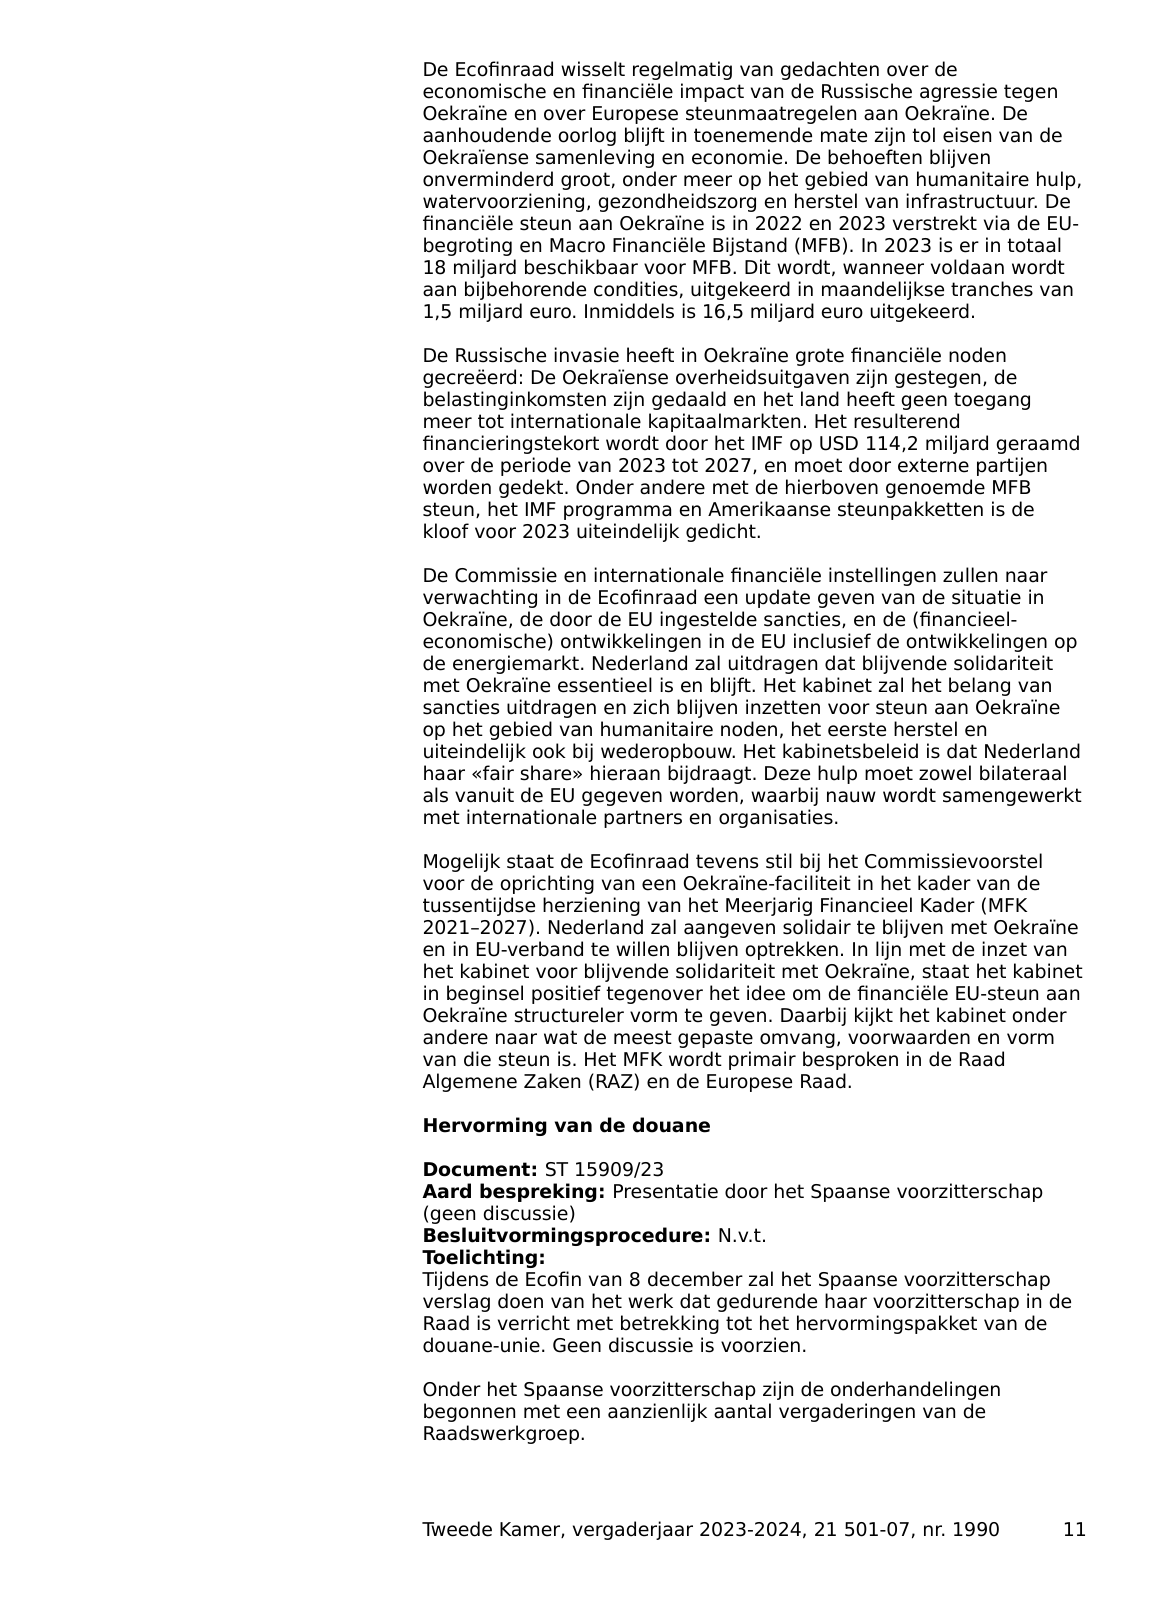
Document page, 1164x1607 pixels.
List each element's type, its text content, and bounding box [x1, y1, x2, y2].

text De Commissie en internationale financiële instellingen zullen naar verwachting in de Ecofinraad een update geven van de situatie in Oekraïne, de door de EU ingestelde sancties, en de (financieel-economische) ontwikkelingen in de EU inclusief de ontwikkelingen op de energiemarkt. Nederland zal uitdragen dat blijvende solidariteit met Oekraïne essentieel is en blijft. Het kabinet zal het belang van sancties uitdragen en zich blijven inzetten voor steun aan Oekraïne op het gebied van humanitaire noden, het eerste herstel en uiteindelijk ook bij wederopbouw. Het kabinetsbeleid is dat Nederland haar «fair share» hieraan bijdraagt. Deze hulp moet zowel bilateraal als vanuit de EU gegeven worden, waarbij nauw wordt samengewerkt met internationale partners en organisaties. [422, 565, 1087, 829]
text Aard bespreking: Presentatie door het Spaanse voorzitterschap (geen discussie) [422, 1181, 1087, 1225]
text Document: ST 15909/23 [422, 1159, 1087, 1181]
text De Russische invasie heeft in Oekraïne grote financiële noden gecreëerd: De Oekraïense overheidsuitgaven zijn gestegen, de belastinginkomsten zijn gedaald en het land heeft geen toegang meer tot internationale kapitaalmarkten. Het resulterend financieringstekort wordt door het IMF op USD 114,2 miljard geraamd over de periode van 2023 tot 2027, en moet door externe partijen worden gedekt. Onder andere met de hierboven genoemde MFB steun, het IMF programma en Amerikaanse steunpakketten is de kloof voor 2023 uiteindelijk gedicht. [422, 345, 1087, 543]
subtitle Hervorming van de douane [422, 1115, 1087, 1137]
text Onder het Spaanse voorzitterschap zijn de onderhandelingen begonnen met een aanzienlijk aantal vergaderingen van de Raadswerkgroep. [422, 1379, 1087, 1445]
text De Ecofinraad wisselt regelmatig van gedachten over de economische en financiële impact van de Russische agressie tegen Oekraïne en over Europese steunmaatregelen aan Oekraïne. De aanhoudende oorlog blijft in toenemende mate zijn tol eisen van de Oekraïense samenleving en economie. De behoeften blijven onverminderd groot, onder meer op het gebied van humanitaire hulp, watervoorziening, gezondheidszorg en herstel van infrastructuur. De financiële steun aan Oekraïne is in 2022 en 2023 verstrekt via de EU-begroting en Macro Financiële Bijstand (MFB). In 2023 is er in totaal 18 miljard beschikbaar voor MFB. Dit wordt, wanneer voldaan wordt aan bijbehorende condities, uitgekeerd in maandelijkse tranches van 1,5 miljard euro. Inmiddels is 16,5 miljard euro uitgekeerd. [422, 59, 1087, 323]
text Tijdens de Ecofin van 8 december zal het Spaanse voorzitterschap verslag doen van het werk dat gedurende haar voorzitterschap in de Raad is verricht met betrekking tot het hervormingspakket van de douane-unie. Geen discussie is voorzien. [422, 1269, 1087, 1357]
text Toelichting: [422, 1247, 1087, 1269]
text Besluitvormingsprocedure: N.v.t. [422, 1225, 1087, 1247]
text Mogelijk staat de Ecofinraad tevens stil bij het Commissievoorstel voor de oprichting van een Oekraïne-faciliteit in het kader van de tussentijdse herziening van het Meerjarig Financieel Kader (MFK 2021–2027). Nederland zal aangeven solidair te blijven met Oekraïne en in EU-verband te willen blijven optrekken. In lijn met de inzet van het kabinet voor blijvende solidariteit met Oekraïne, staat het kabinet in beginsel positief tegenover het idee om de financiële EU-steun aan Oekraïne structureler vorm te geven. Daarbij kijkt het kabinet onder andere naar wat de meest gepaste omvang, voorwaarden en vorm van die steun is. Het MFK wordt primair besproken in de Raad Algemene Zaken (RAZ) en de Europese Raad. [422, 851, 1087, 1093]
